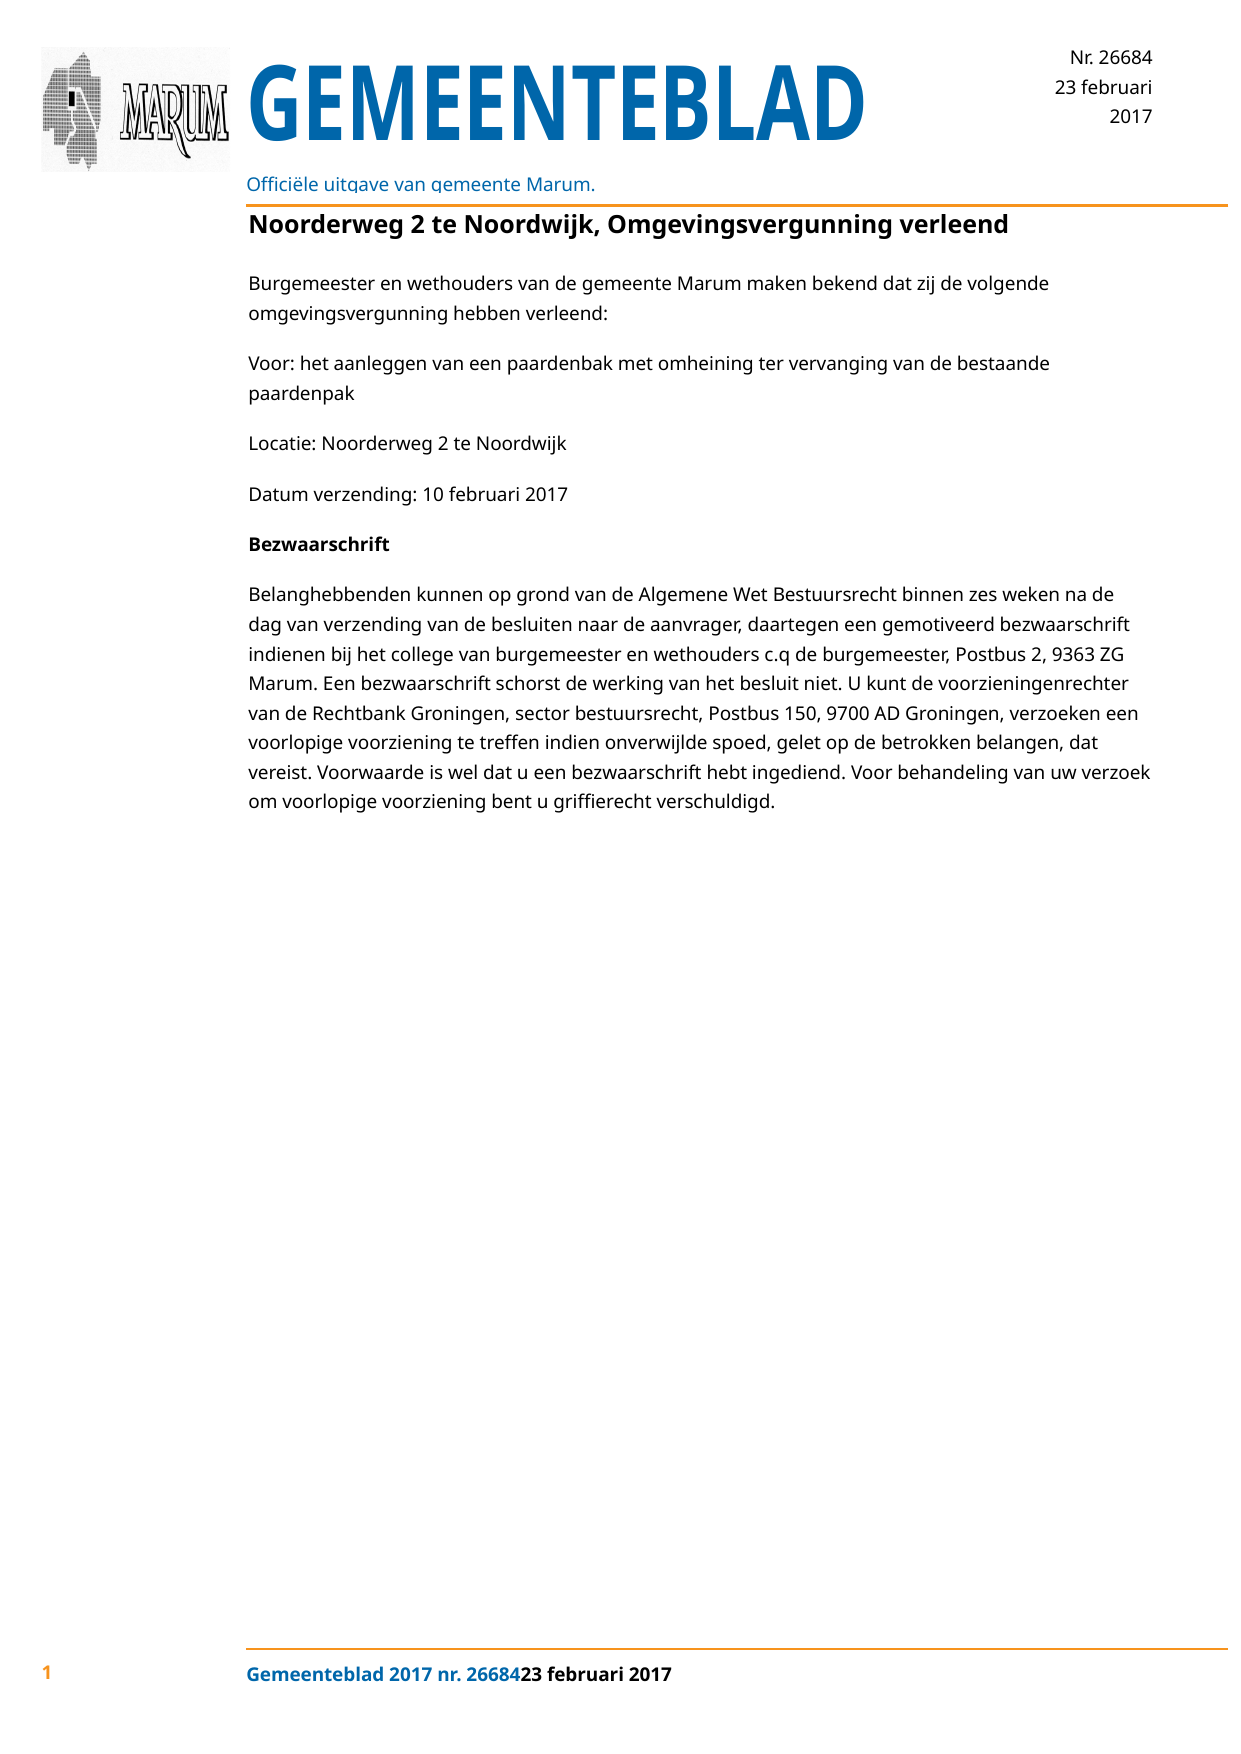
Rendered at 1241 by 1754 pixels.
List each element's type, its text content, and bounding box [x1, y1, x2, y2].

text Locatie: Noorderweg 2 te Noordwijk [248, 430, 1152, 456]
text Belanghebbenden kunnen op grond van de Algemene Wet Bestuursrecht binnen zes weken na de dag van verzending van de besluiten naar de aanvrager, daartegen een gemotiveerd bezwaarschrift indienen bij het college van burgemeester en wethouders c.q de burgemeester, Postbus 2, 9363 ZG Marum. Een bezwaarschrift schorst de werking van het besluit niet. U kunt de voorzieningenrechter van de Rechtbank Groningen, sector bestuursrecht, Postbus 150, 9700 AD Groningen, verzoeken een voorlopige voorziening te treffen indien onverwijlde spoed, gelet op de betrokken belangen, dat vereist. Voorwaarde is wel dat u een bezwaarschrift hebt ingediend. Voor behandeling van uw verzoek om voorlopige voorziening bent u griffierecht verschuldigd. [248, 582, 1152, 814]
text Burgemeester en wethouders van de gemeente Marum maken bekend dat zij de volgende omgevingsvergunning hebben verleend: [248, 270, 1152, 326]
text Voor: het aanleggen van een paardenbak met omheining ter vervanging van de bestaande paardenpak [248, 350, 1152, 406]
text Datum verzending: 10 februari 2017 [248, 481, 1152, 506]
text Bezwaarschrift [248, 531, 1152, 557]
picture [41, 47, 231, 172]
text Noorderweg 2 te Noordwijk, Omgevingsvergunning verleend [248, 207, 1152, 241]
